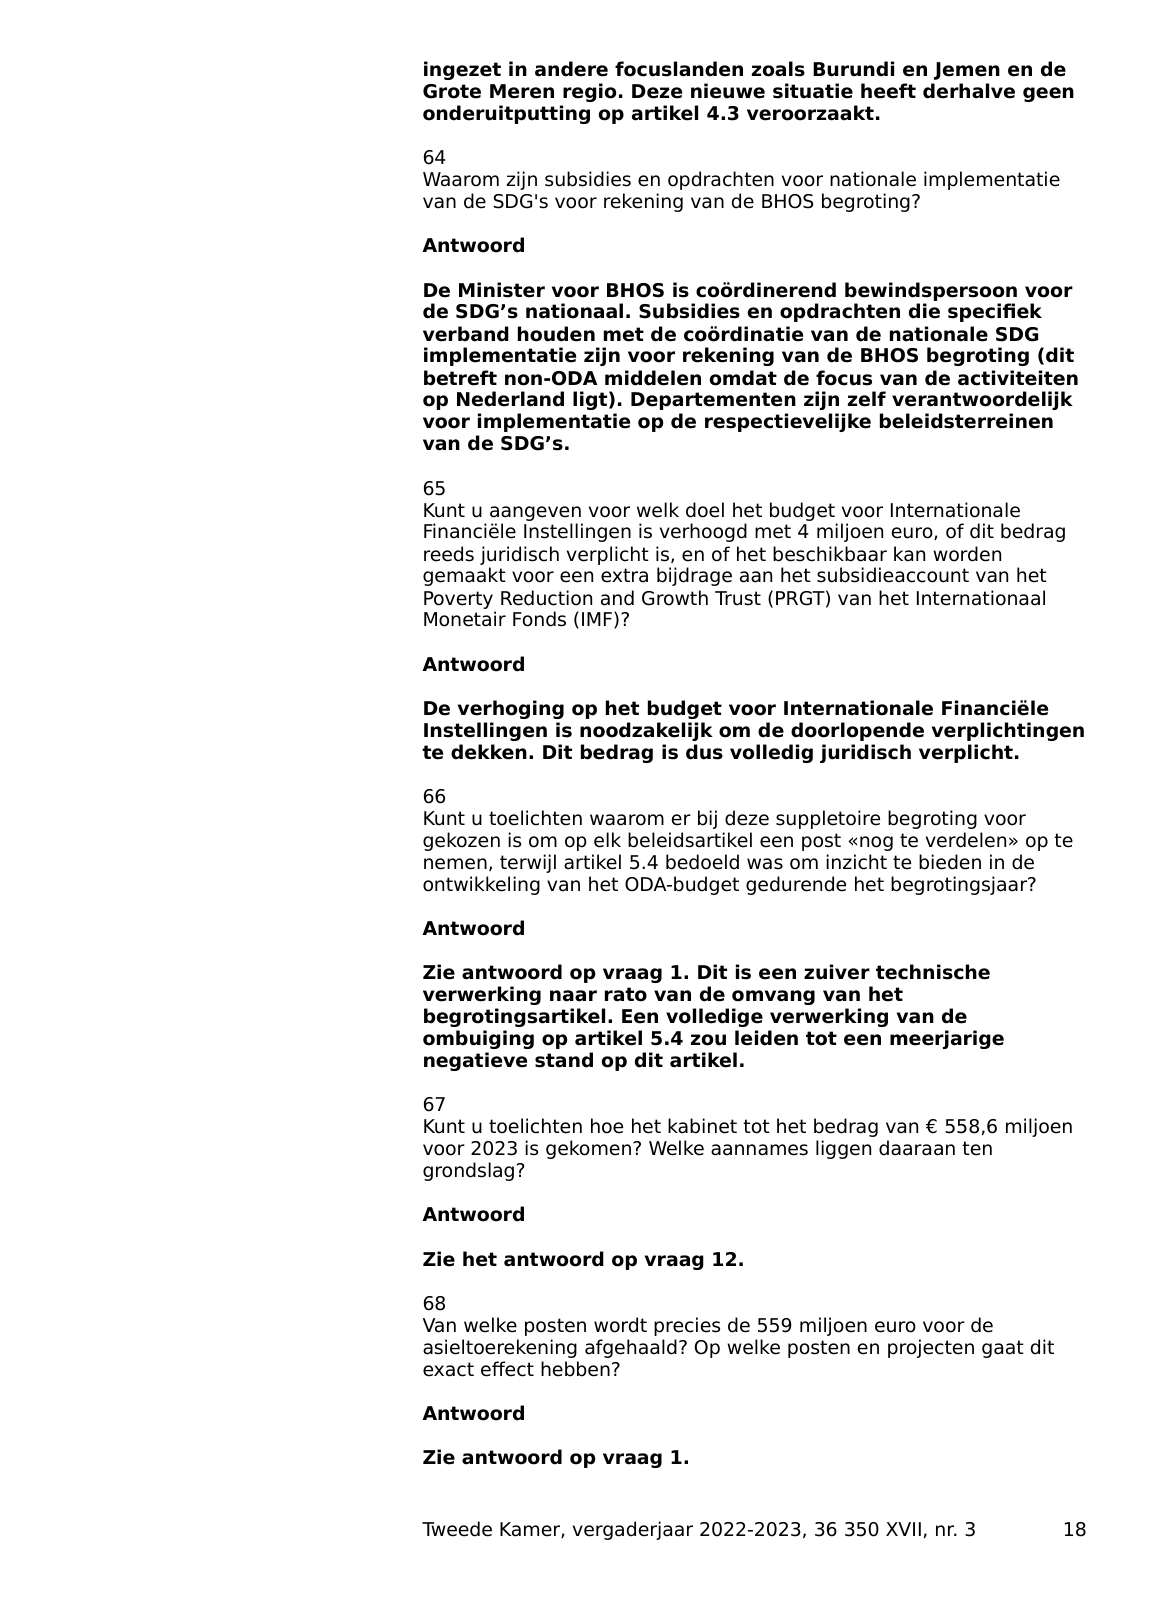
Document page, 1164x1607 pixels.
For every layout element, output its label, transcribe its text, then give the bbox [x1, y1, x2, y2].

text 67 [422, 1094, 1087, 1116]
text Zie antwoord op vraag 1. Dit is een zuiver technische verwerking naar rato van de omvang van het begrotingsartikel. Een volledige verwerking van de ombuiging op artikel 5.4 zou leiden tot een meerjarige negatieve stand op dit artikel. [422, 962, 1087, 1072]
text 66 [422, 786, 1087, 808]
subtitle Antwoord [422, 653, 1087, 676]
text ingezet in andere focuslanden zoals Burundi en Jemen en de Grote Meren regio. Deze nieuwe situatie heeft derhalve geen onderuitputting op artikel 4.3 veroorzaakt. [422, 59, 1087, 125]
text Zie antwoord op vraag 1. [422, 1447, 1087, 1469]
text Kunt u toelichten waarom er bij deze suppletoire begroting voor gekozen is om op elk beleidsartikel een post «nog te verdelen» op te nemen, terwijl artikel 5.4 bedoeld was om inzicht te bieden in de ontwikkeling van het ODA-budget gedurende het begrotingsjaar? [422, 808, 1087, 896]
subtitle Antwoord [422, 1204, 1087, 1226]
text De Minister voor BHOS is coördinerend bewindspersoon voor de SDG’s nationaal. Subsidies en opdrachten die specifiek verband houden met de coördinatie van de nationale SDG implementatie zijn voor rekening van de BHOS begroting (dit betreft non-ODA middelen omdat de focus van de activiteiten op Nederland ligt). Departementen zijn zelf verantwoordelijk voor implementatie op de respectievelijke beleidsterreinen van de SDG’s. [422, 279, 1087, 455]
text Kunt u toelichten hoe het kabinet tot het bedrag van € 558,6 miljoen voor 2023 is gekomen? Welke aannames liggen daaraan ten grondslag? [422, 1116, 1087, 1182]
subtitle Antwoord [422, 918, 1087, 940]
text Van welke posten wordt precies de 559 miljoen euro voor de asieltoerekening afgehaald? Op welke posten en projecten gaat dit exact effect hebben? [422, 1314, 1087, 1381]
text 68 [422, 1293, 1087, 1314]
text Zie het antwoord op vraag 12. [422, 1248, 1087, 1270]
text Waarom zijn subsidies en opdrachten voor nationale implementatie van de SDG's voor rekening van de BHOS begroting? [422, 169, 1087, 213]
subtitle Antwoord [422, 1403, 1087, 1425]
text 65 [422, 477, 1087, 499]
text 64 [422, 147, 1087, 169]
text De verhoging op het budget voor Internationale Financiële Instellingen is noodzakelijk om de doorlopende verplichtingen te dekken. Dit bedrag is dus volledig juridisch verplicht. [422, 698, 1087, 764]
text Kunt u aangeven voor welk doel het budget voor Internationale Financiële Instellingen is verhoogd met 4 miljoen euro, of dit bedrag reeds juridisch verplicht is, en of het beschikbaar kan worden gemaakt voor een extra bijdrage aan het subsidieaccount van het Poverty Reduction and Growth Trust (PRGT) van het Internationaal Monetair Fonds (IMF)? [422, 499, 1087, 631]
subtitle Antwoord [422, 235, 1087, 257]
